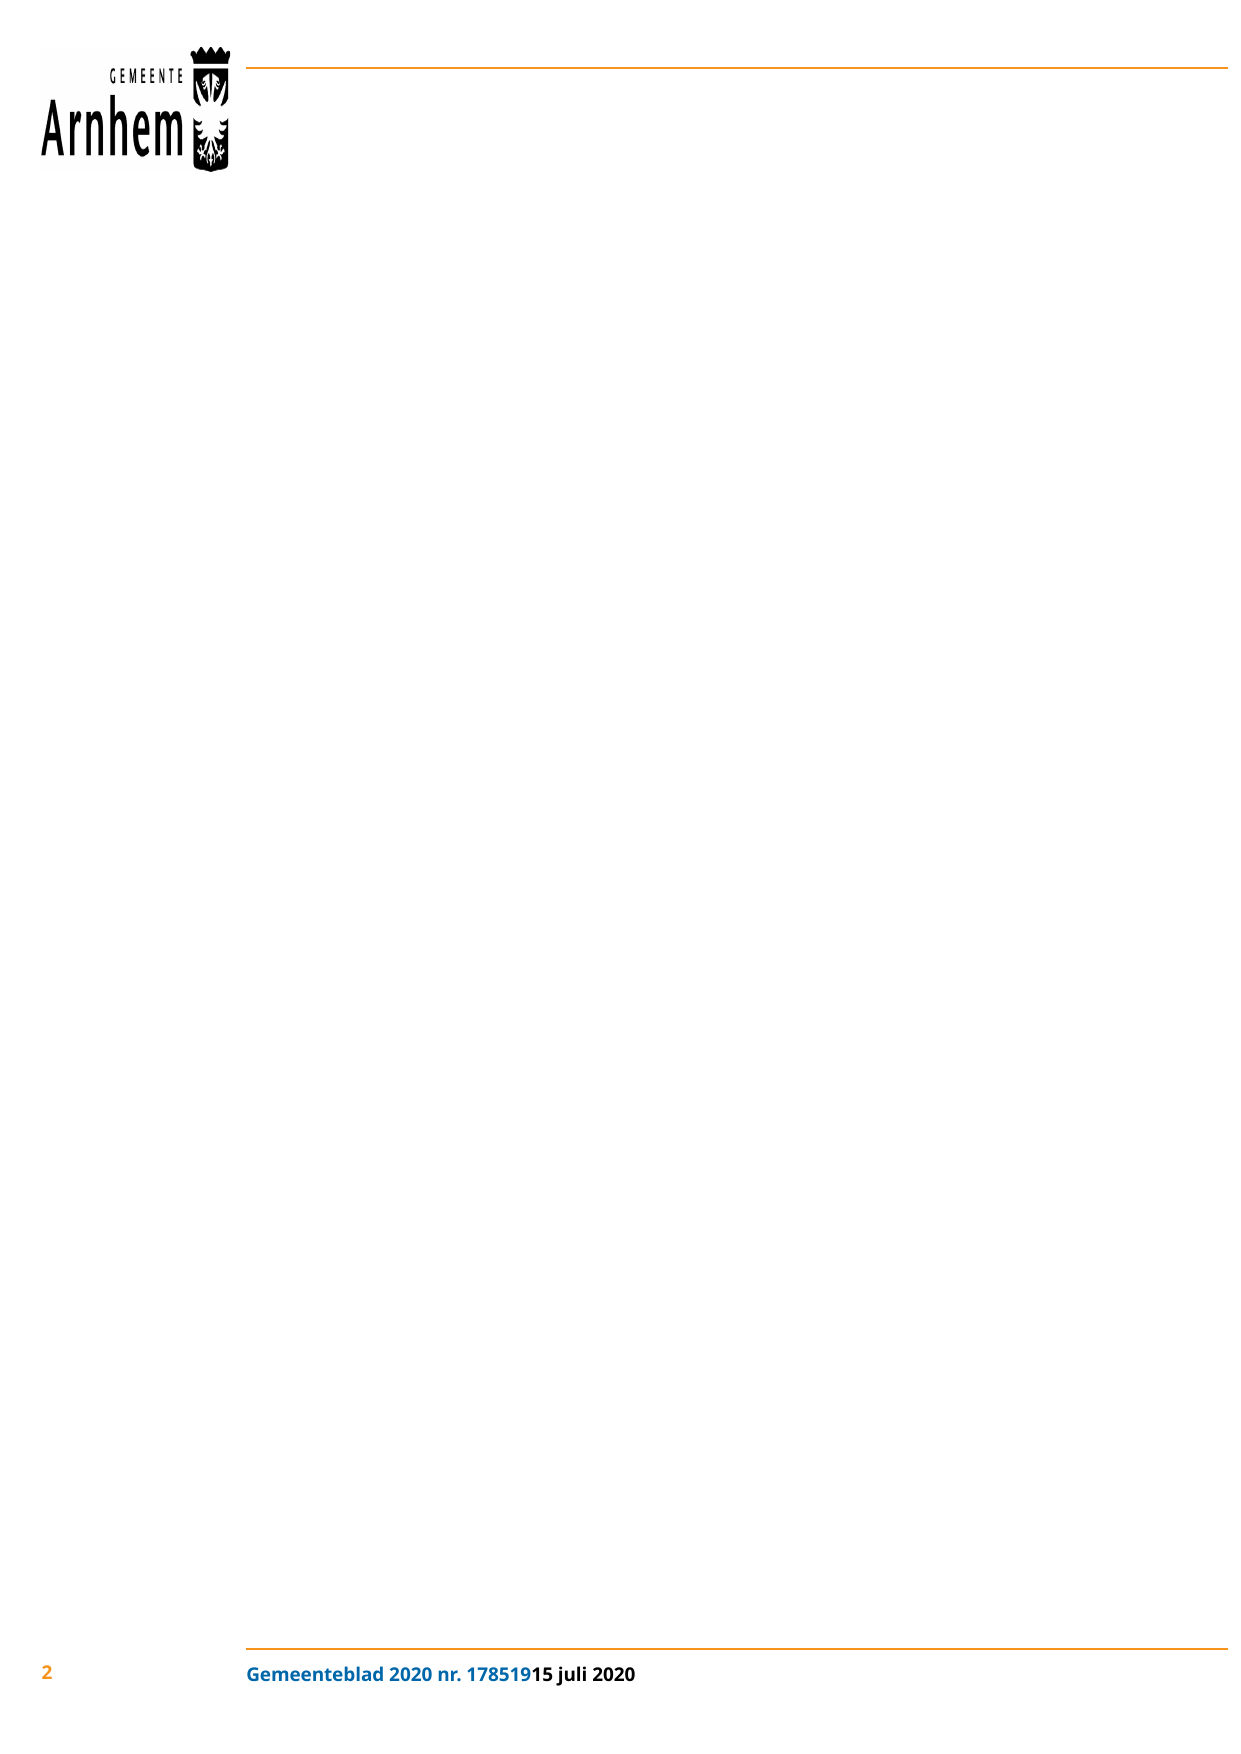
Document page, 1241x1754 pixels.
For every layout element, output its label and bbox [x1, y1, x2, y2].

picture [41, 47, 231, 172]
